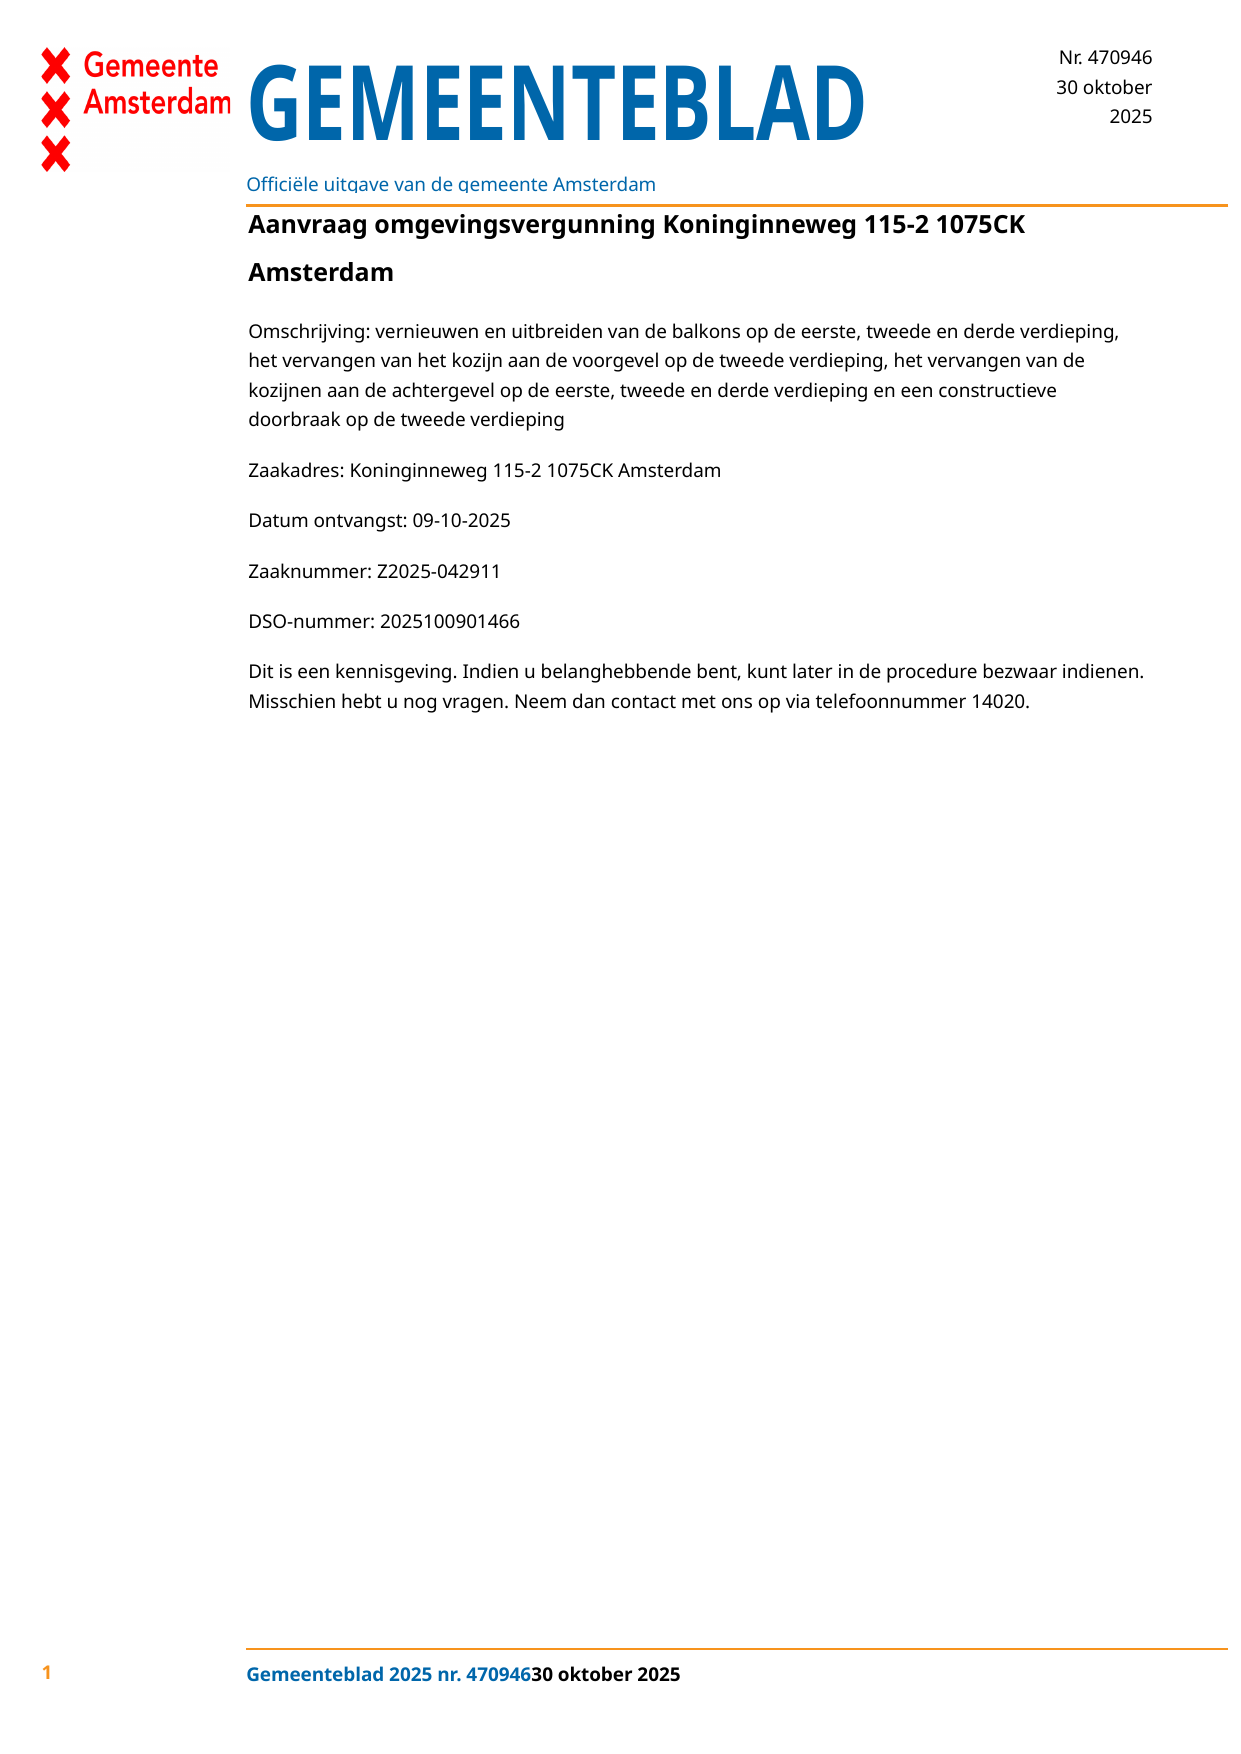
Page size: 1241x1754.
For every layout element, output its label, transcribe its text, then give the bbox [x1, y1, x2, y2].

picture [41, 47, 231, 172]
text Omschrijving: vernieuwen en uitbreiden van de balkons op de eerste, tweede en derde verdieping, het vervangen van het kozijn aan de voorgevel op de tweede verdieping, het vervangen van de kozijnen aan de achtergevel op de eerste, tweede en derde verdieping en een constructieve doorbraak op de tweede verdieping [248, 318, 1152, 432]
text Aanvraag omgevingsvergunning Koninginneweg 115-2 1075CK Amsterdam [248, 207, 1152, 288]
text Zaaknummer: Z2025-042911 [248, 558, 1152, 584]
text Zaakadres: Koninginneweg 115-2 1075CK Amsterdam [248, 457, 1152, 483]
text DSO-nummer: 2025100901466 [248, 608, 1152, 634]
text Datum ontvangst: 09-10-2025 [248, 507, 1152, 533]
text Dit is een kennisgeving. Indien u belanghebbende bent, kunt later in de procedure bezwaar indienen. Misschien hebt u nog vragen. Neem dan contact met ons op via telefoonnummer 14020. [248, 659, 1152, 714]
